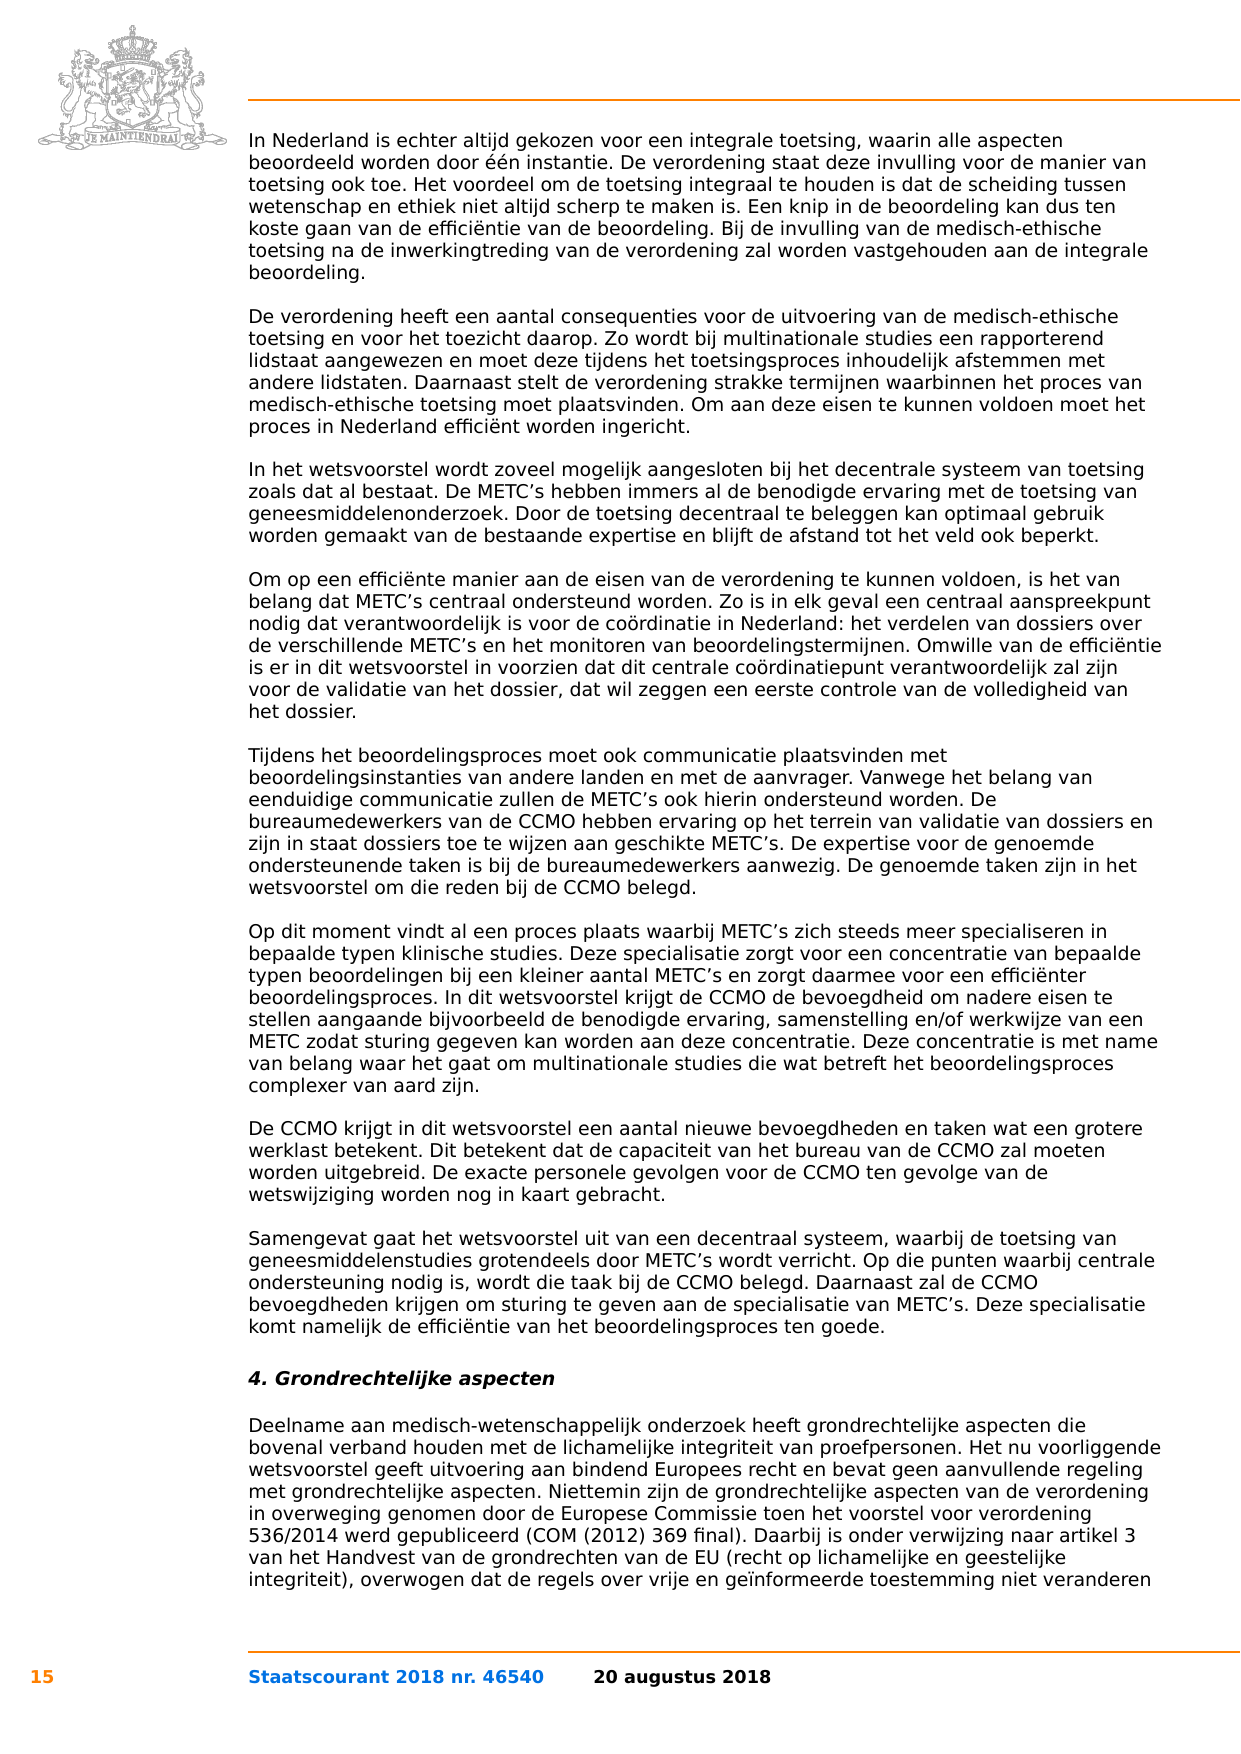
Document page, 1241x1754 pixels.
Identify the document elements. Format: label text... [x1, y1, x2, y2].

text De CCMO krijgt in dit wetsvoorstel een aantal nieuwe bevoegdheden en taken wat een grotere werklast betekent. Dit betekent dat de capaciteit van het bureau van de CCMO zal moeten worden uitgebreid. De exacte personele gevolgen voor de CCMO ten gevolge van de wetswijziging worden nog in kaart gebracht. [248, 1118, 1163, 1206]
subtitle 4. Grondrechtelijke aspecten [248, 1368, 1163, 1390]
text Samengevat gaat het wetsvoorstel uit van een decentraal systeem, waarbij de toetsing van geneesmiddelenstudies grotendeels door METC’s wordt verricht. Op die punten waarbij centrale ondersteuning nodig is, wordt die taak bij de CCMO belegd. Daarnaast zal de CCMO bevoegdheden krijgen om sturing te geven aan de specialisatie van METC’s. Deze specialisatie komt namelijk de efficiëntie van het beoordelingsproces ten goede. [248, 1228, 1163, 1338]
text Op dit moment vindt al een proces plaats waarbij METC’s zich steeds meer specialiseren in bepaalde typen klinische studies. Deze specialisatie zorgt voor een concentratie van bepaalde typen beoordelingen bij een kleiner aantal METC’s en zorgt daarmee voor een efficiënter beoordelingsproces. In dit wetsvoorstel krijgt de CCMO de bevoegdheid om nadere eisen te stellen aangaande bijvoorbeeld de benodigde ervaring, samenstelling en/of werkwijze van een METC zodat sturing gegeven kan worden aan deze concentratie. Deze concentratie is met name van belang waar het gaat om multinationale studies die wat betreft het beoordelingsproces complexer van aard zijn. [248, 921, 1163, 1096]
text Deelname aan medisch-wetenschappelijk onderzoek heeft grondrechtelijke aspecten die bovenal verband houden met de lichamelijke integriteit van proefpersonen. Het nu voorliggende wetsvoorstel geeft uitvoering aan bindend Europees recht en bevat geen aanvullende regeling met grondrechtelijke aspecten. Niettemin zijn de grondrechtelijke aspecten van de verordening in overweging genomen door de Europese Commissie toen het voorstel voor verordening 536/2014 werd gepubliceerd (COM (2012) 369 final). Daarbij is onder verwijzing naar artikel 3 van het Handvest van de grondrechten van de EU (recht op lichamelijke en geestelijke integriteit), overwogen dat de regels over vrije en geïnformeerde toestemming niet veranderen [248, 1415, 1163, 1591]
text Tijdens het beoordelingsproces moet ook communicatie plaatsvinden met beoordelingsinstanties van andere landen en met de aanvrager. Vanwege het belang van eenduidige communicatie zullen de METC’s ook hierin ondersteund worden. De bureaumedewerkers van de CCMO hebben ervaring op het terrein van validatie van dossiers en zijn in staat dossiers toe te wijzen aan geschikte METC’s. De expertise voor de genoemde ondersteunende taken is bij de bureaumedewerkers aanwezig. De genoemde taken zijn in het wetsvoorstel om die reden bij de CCMO belegd. [248, 745, 1163, 899]
text In het wetsvoorstel wordt zoveel mogelijk aangesloten bij het decentrale systeem van toetsing zoals dat al bestaat. De METC’s hebben immers al de benodigde ervaring met de toetsing van geneesmiddelenonderzoek. Door de toetsing decentraal te beleggen kan optimaal gebruik worden gemaakt van de bestaande expertise en blijft de afstand tot het veld ook beperkt. [248, 459, 1163, 547]
text In Nederland is echter altijd gekozen voor een integrale toetsing, waarin alle aspecten beoordeeld worden door één instantie. De verordening staat deze invulling voor de manier van toetsing ook toe. Het voordeel om de toetsing integraal te houden is dat de scheiding tussen wetenschap en ethiek niet altijd scherp te maken is. Een knip in de beoordeling kan dus ten koste gaan van de efficiëntie van de beoordeling. Bij de invulling van de medisch-ethische toetsing na de inwerkingtreding van de verordening zal worden vastgehouden aan de integrale beoordeling. [248, 130, 1163, 284]
text Om op een efficiënte manier aan de eisen van de verordening te kunnen voldoen, is het van belang dat METC’s centraal ondersteund worden. Zo is in elk geval een centraal aanspreekpunt nodig dat verantwoordelijk is voor de coördinatie in Nederland: het verdelen van dossiers over de verschillende METC’s en het monitoren van beoordelingstermijnen. Omwille van de efficiëntie is er in dit wetsvoorstel in voorzien dat dit centrale coördinatiepunt verantwoordelijk zal zijn voor de validatie van het dossier, dat wil zeggen een eerste controle van de volledigheid van het dossier. [248, 569, 1163, 723]
text De verordening heeft een aantal consequenties voor de uitvoering van de medisch-ethische toetsing en voor het toezicht daarop. Zo wordt bij multinationale studies een rapporterend lidstaat aangewezen en moet deze tijdens het toetsingsproces inhoudelijk afstemmen met andere lidstaten. Daarnaast stelt de verordening strakke termijnen waarbinnen het proces van medisch-ethische toetsing moet plaatsvinden. Om aan deze eisen te kunnen voldoen moet het proces in Nederland efficiënt worden ingericht. [248, 306, 1163, 437]
picture [38, 25, 227, 150]
